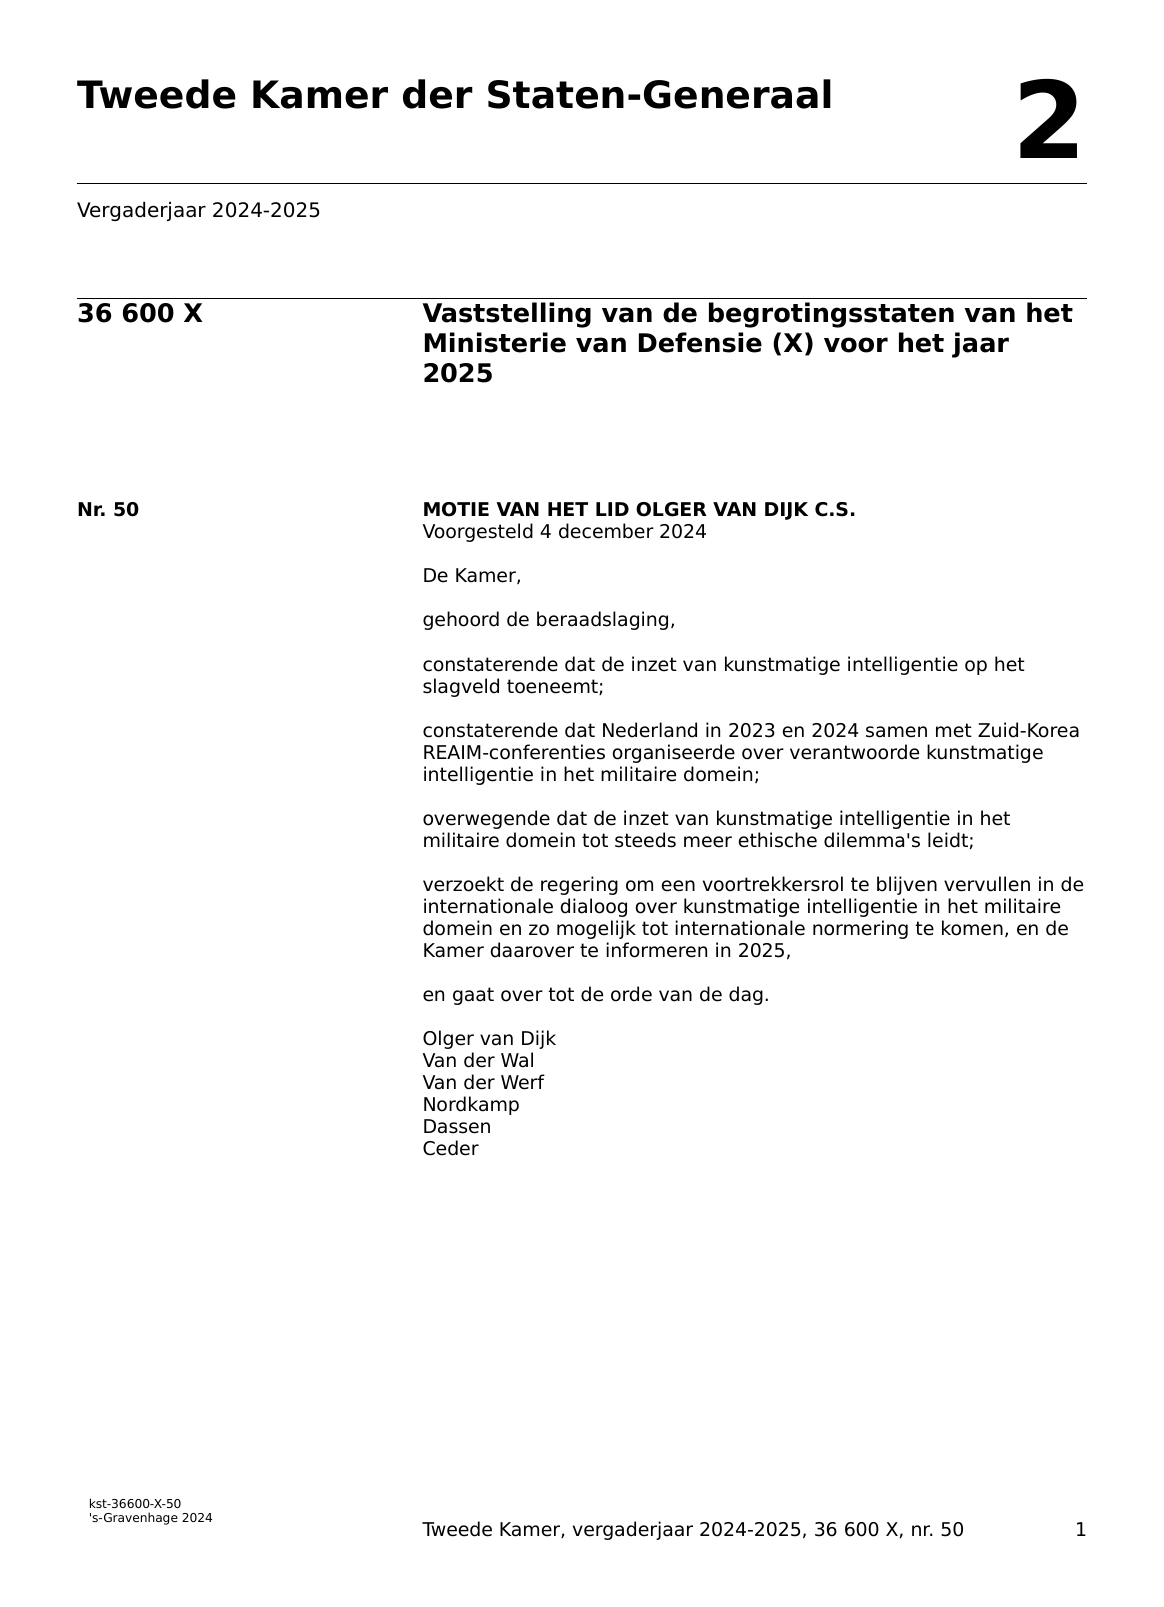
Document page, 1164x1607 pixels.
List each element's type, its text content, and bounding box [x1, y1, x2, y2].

text Ceder [422, 1138, 1087, 1160]
text verzoekt de regering om een voortrekkersrol te blijven vervullen in de internationale dialoog over kunstmatige intelligentie in het militaire domein en zo mogelijk tot internationale normering te komen, en de Kamer daarover te informeren in 2025, [422, 874, 1087, 962]
text constaterende dat de inzet van kunstmatige intelligentie op het slagveld toeneemt; [422, 653, 1087, 697]
text en gaat over tot de orde van de dag. [422, 984, 1087, 1006]
text constaterende dat Nederland in 2023 en 2024 samen met Zuid-Korea REAIM-conferenties organiseerde over verantwoorde kunstmatige intelligentie in het militaire domein; [422, 720, 1087, 786]
text Olger van Dijk [422, 1028, 1087, 1050]
text 's-Gravenhage 2024 [88, 1511, 323, 1525]
text Voorgesteld 4 december 2024 [422, 521, 1087, 543]
text Dassen [422, 1116, 1087, 1138]
subtitle Nr. 50 MOTIE VAN HET LID OLGER VAN DIJK C.S. [77, 499, 1087, 521]
subtitle 36 600 X Vaststelling van de begrotingsstaten van het Ministerie van Defensie (X) voor het jaar 2025 [77, 299, 1087, 388]
text Van der Werf [422, 1072, 1087, 1094]
text De Kamer, [422, 565, 1087, 587]
text overwegende dat de inzet van kunstmatige intelligentie in het militaire domein tot steeds meer ethische dilemma's leidt; [422, 808, 1087, 852]
table_cell Vergaderjaar 2024-2025 [77, 184, 1087, 298]
text Nordkamp [422, 1094, 1087, 1116]
table_header Tweede Kamer der Staten-Generaal [77, 59, 886, 183]
text Van der Wal [422, 1050, 1087, 1072]
table_header 2 [886, 59, 1087, 183]
text kst-36600-X-50 [88, 1497, 323, 1511]
text gehoord de beraadslaging, [422, 609, 1087, 631]
